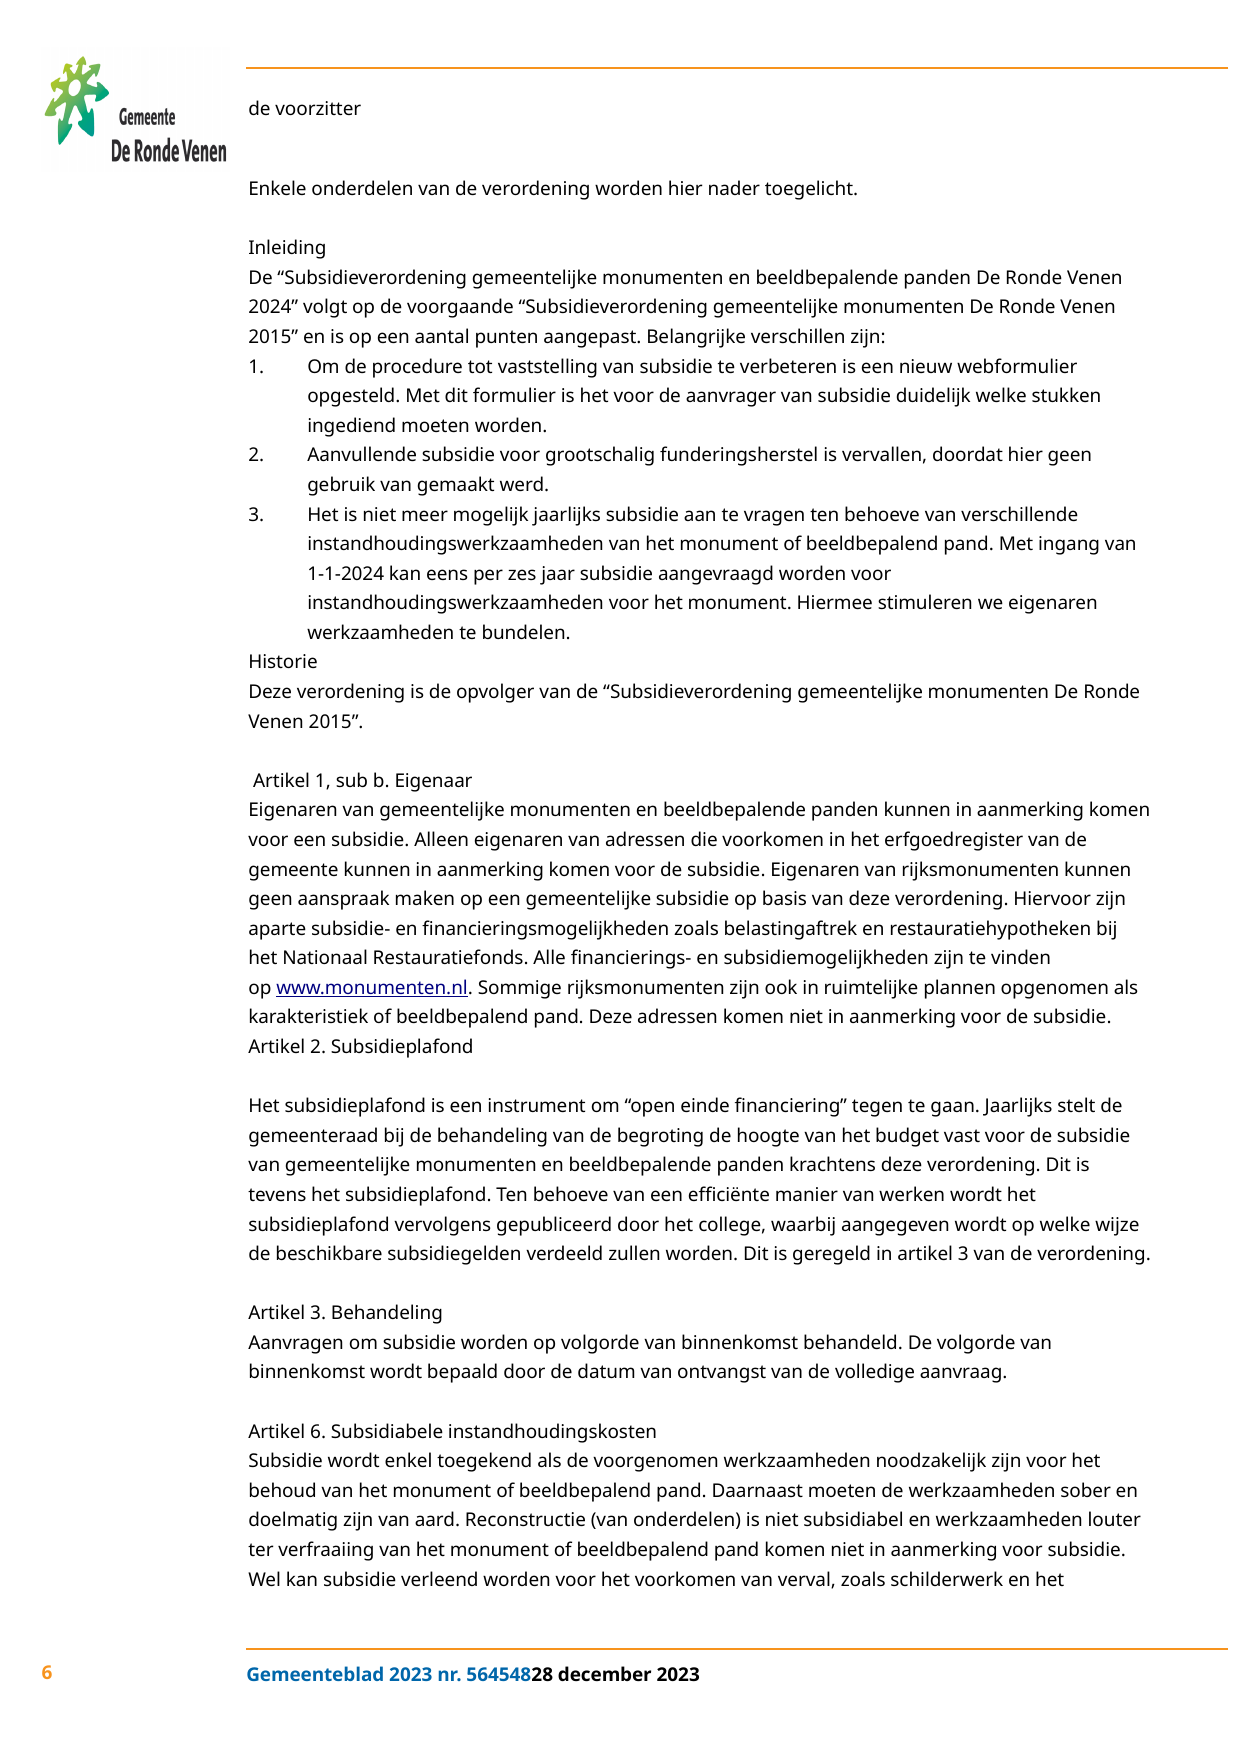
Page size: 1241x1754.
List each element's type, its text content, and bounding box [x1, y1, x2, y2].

text Artikel 1, sub b. Eigenaar [248, 767, 1152, 793]
list Aanvullende subsidie voor grootschalig funderingsherstel is vervallen, doordat hier geen gebruik van gemaakt werd. [248, 442, 1152, 497]
text de voorzitter [248, 95, 1152, 121]
text Aanvragen om subsidie worden op volgorde van binnenkomst behandeld. De volgorde van binnenkomst wordt bepaald door de datum van ontvangst van de volledige aanvraag. [248, 1329, 1152, 1384]
text Het subsidieplafond is een instrument om “open einde financiering” tegen te gaan. Jaarlijks stelt de gemeenteraad bij de behandeling van de begroting de hoogte van het budget vast voor de subsidie van gemeentelijke monumenten en beeldbepalende panden krachtens deze verordening. Dit is tevens het subsidieplafond. Ten behoeve van een efficiënte manier van werken wordt het subsidieplafond vervolgens gepubliceerd door het college, waarbij aangegeven wordt op welke wijze de beschikbare subsidiegelden verdeeld zullen worden. Dit is geregeld in artikel 3 van de verordening. [248, 1092, 1152, 1266]
text Historie [248, 649, 1152, 674]
text Enkele onderdelen van de verordening worden hier nader toegelicht. [248, 175, 1152, 201]
text Inleiding [248, 234, 1152, 260]
list Het is niet meer mogelijk jaarlijks subsidie aan te vragen ten behoeve van verschillende instandhoudingswerkzaamheden van het monument of beeldbepalend pand. Met ingang van 1-1-2024 kan eens per zes jaar subsidie aangevraagd worden voor instandhoudingswerkzaamheden voor het monument. Hiermee stimuleren we eigenaren werkzaamheden te bundelen. [248, 501, 1152, 645]
text Subsidie wordt enkel toegekend als de voorgenomen werkzaamheden noodzakelijk zijn voor het behoud van het monument of beeldbepalend pand. Daarnaast moeten de werkzaamheden sober en doelmatig zijn van aard. Reconstructie (van onderdelen) is niet subsidiabel en werkzaamheden louter ter verfraaiing van het monument of beeldbepalend pand komen niet in aanmerking voor subsidie. Wel kan subsidie verleend worden voor het voorkomen van verval, zoals schilderwerk en het [248, 1447, 1152, 1592]
text Deze verordening is de opvolger van de “Subsidieverordening gemeentelijke monumenten De Ronde Venen 2015”. [248, 678, 1152, 734]
list Om de procedure tot vaststelling van subsidie te verbeteren is een nieuw webformulier opgesteld. Met dit formulier is het voor de aanvrager van subsidie duidelijk welke stukken ingediend moeten worden. [248, 353, 1152, 438]
text Artikel 2. Subsidieplafond [248, 1033, 1152, 1059]
text Artikel 6. Subsidiabele instandhoudingskosten [248, 1418, 1152, 1444]
text Artikel 3. Behandeling [248, 1299, 1152, 1325]
picture [41, 47, 231, 172]
text Eigenaren van gemeentelijke monumenten en beeldbepalende panden kunnen in aanmerking komen voor een subsidie. Alleen eigenaren van adressen die voorkomen in het erfgoedregister van de gemeente kunnen in aanmerking komen voor de subsidie. Eigenaren van rijksmonumenten kunnen geen aanspraak maken op een gemeentelijke subsidie op basis van deze verordening. Hiervoor zijn aparte subsidie- en financieringsmogelijkheden zoals belastingaftrek en restauratiehypotheken bij het Nationaal Restauratiefonds. Alle financierings- en subsidiemogelijkheden zijn te vinden op www.monumenten.nl. Sommige rijksmonumenten zijn ook in ruimtelijke plannen opgenomen als karakteristiek of beeldbepalend pand. Deze adressen komen niet in aanmerking voor de subsidie. [248, 797, 1152, 1029]
text De “Subsidieverordening gemeentelijke monumenten en beeldbepalende panden De Ronde Venen 2024” volgt op de voorgaande “Subsidieverordening gemeentelijke monumenten De Ronde Venen 2015” en is op een aantal punten aangepast. Belangrijke verschillen zijn: [248, 264, 1152, 349]
